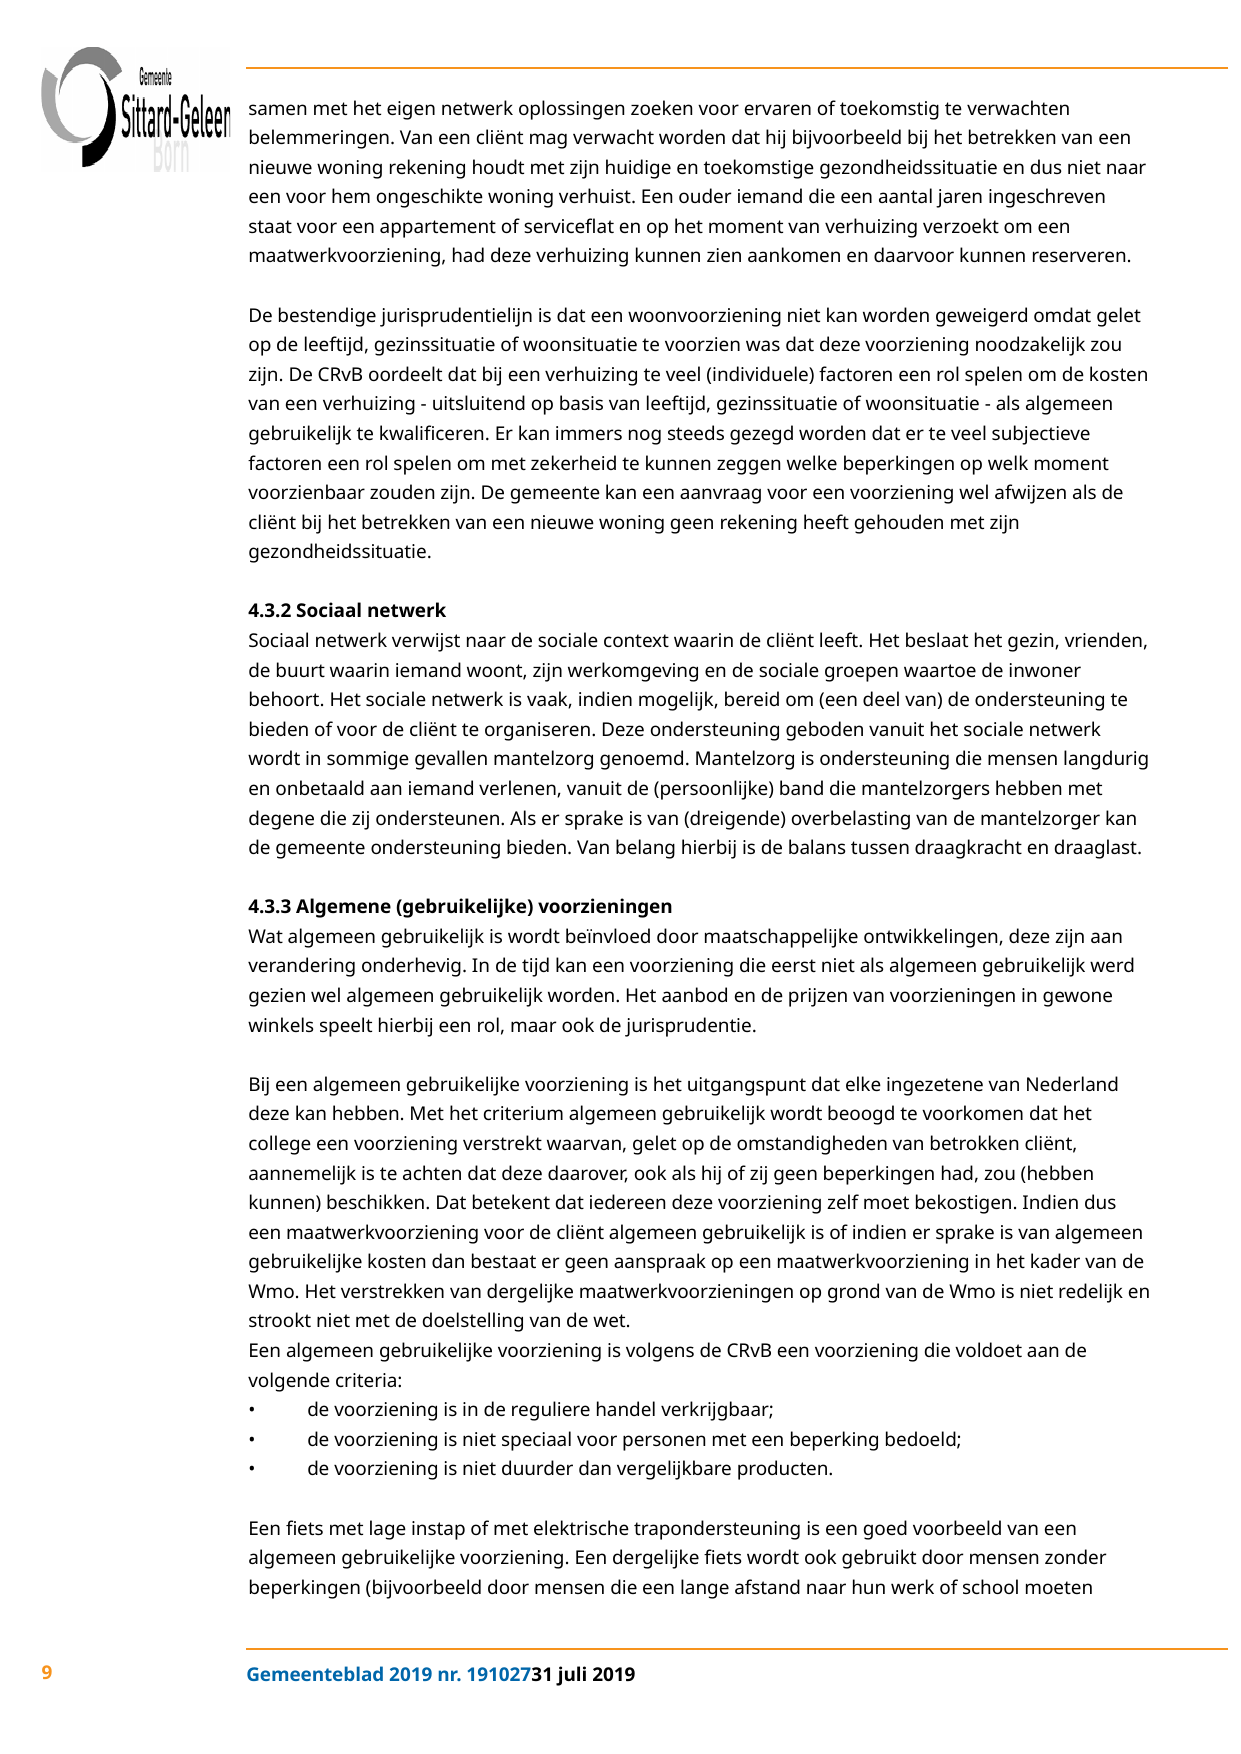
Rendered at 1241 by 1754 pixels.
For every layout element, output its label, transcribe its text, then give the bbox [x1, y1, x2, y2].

text Sociaal netwerk verwijst naar de sociale context waarin de cliënt leeft. Het beslaat het gezin, vrienden, de buurt waarin iemand woont, zijn werkomgeving en de sociale groepen waartoe de inwoner behoort. Het sociale netwerk is vaak, indien mogelijk, bereid om (een deel van) de ondersteuning te bieden of voor de cliënt te organiseren. Deze ondersteuning geboden vanuit het sociale netwerk wordt in sommige gevallen mantelzorg genoemd. Mantelzorg is ondersteuning die mensen langdurig en onbetaald aan iemand verlenen, vanuit de (persoonlijke) band die mantelzorgers hebben met degene die zij ondersteunen. Als er sprake is van (dreigende) overbelasting van de mantelzorger kan de gemeente ondersteuning bieden. Van belang hierbij is de balans tussen draagkracht en draaglast. [248, 627, 1152, 860]
picture [41, 47, 231, 172]
text 4.3.2 Sociaal netwerk [248, 598, 1152, 623]
text De bestendige jurisprudentielijn is dat een woonvoorziening niet kan worden geweigerd omdat gelet op de leeftijd, gezinssituatie of woonsituatie te voorzien was dat deze voorziening noodzakelijk zou zijn. De CRvB oordeelt dat bij een verhuizing te veel (individuele) factoren een rol spelen om de kosten van een verhuizing - uitsluitend op basis van leeftijd, gezinssituatie of woonsituatie - als algemeen gebruikelijk te kwalificeren. Er kan immers nog steeds gezegd worden dat er te veel subjectieve factoren een rol spelen om met zekerheid te kunnen zeggen welke beperkingen op welk moment voorzienbaar zouden zijn. De gemeente kan een aanvraag voor een voorziening wel afwijzen als de cliënt bij het betrekken van een nieuwe woning geen rekening heeft gehouden met zijn gezondheidssituatie. [248, 302, 1152, 564]
text 4.3.3 Algemene (gebruikelijke) voorzieningen [248, 893, 1152, 919]
text Een algemeen gebruikelijke voorziening is volgens de CRvB een voorziening die voldoet aan de volgende criteria: [248, 1337, 1152, 1393]
list de voorziening is niet duurder dan vergelijkbare producten. [248, 1456, 1152, 1481]
text Bij een algemeen gebruikelijke voorziening is het uitgangspunt dat elke ingezetene van Nederland deze kan hebben. Met het criterium algemeen gebruikelijk wordt beoogd te voorkomen dat het college een voorziening verstrekt waarvan, gelet op de omstandigheden van betrokken cliënt, aannemelijk is te achten dat deze daarover, ook als hij of zij geen beperkingen had, zou (hebben kunnen) beschikken. Dat betekent dat iedereen deze voorziening zelf moet bekostigen. Indien dus een maatwerkvoorziening voor de cliënt algemeen gebruikelijk is of indien er sprake is van algemeen gebruikelijke kosten dan bestaat er geen aanspraak op een maatwerkvoorziening in het kader van de Wmo. Het verstrekken van dergelijke maatwerkvoorzieningen op grond van de Wmo is niet redelijk en strookt niet met de doelstelling van de wet. [248, 1071, 1152, 1333]
list de voorziening is in de reguliere handel verkrijgbaar; [248, 1396, 1152, 1422]
text Wat algemeen gebruikelijk is wordt beïnvloed door maatschappelijke ontwikkelingen, deze zijn aan verandering onderhevig. In de tijd kan een voorziening die eerst niet als algemeen gebruikelijk werd gezien wel algemeen gebruikelijk worden. Het aanbod en de prijzen van voorzieningen in gewone winkels speelt hierbij een rol, maar ook de jurisprudentie. [248, 923, 1152, 1038]
text samen met het eigen netwerk oplossingen zoeken voor ervaren of toekomstig te verwachten belemmeringen. Van een cliënt mag verwacht worden dat hij bijvoorbeeld bij het betrekken van een nieuwe woning rekening houdt met zijn huidige en toekomstige gezondheidssituatie en dus niet naar een voor hem ongeschikte woning verhuist. Een ouder iemand die een aantal jaren ingeschreven staat voor een appartement of serviceflat en op het moment van verhuizing verzoekt om een maatwerkvoorziening, had deze verhuizing kunnen zien aankomen en daarvoor kunnen reserveren. [248, 95, 1152, 268]
text Een fiets met lage instap of met elektrische trapondersteuning is een goed voorbeeld van een algemeen gebruikelijke voorziening. Een dergelijke fiets wordt ook gebruikt door mensen zonder beperkingen (bijvoorbeeld door mensen die een lange afstand naar hun werk of school moeten [248, 1515, 1152, 1600]
list de voorziening is niet speciaal voor personen met een beperking bedoeld; [248, 1426, 1152, 1452]
